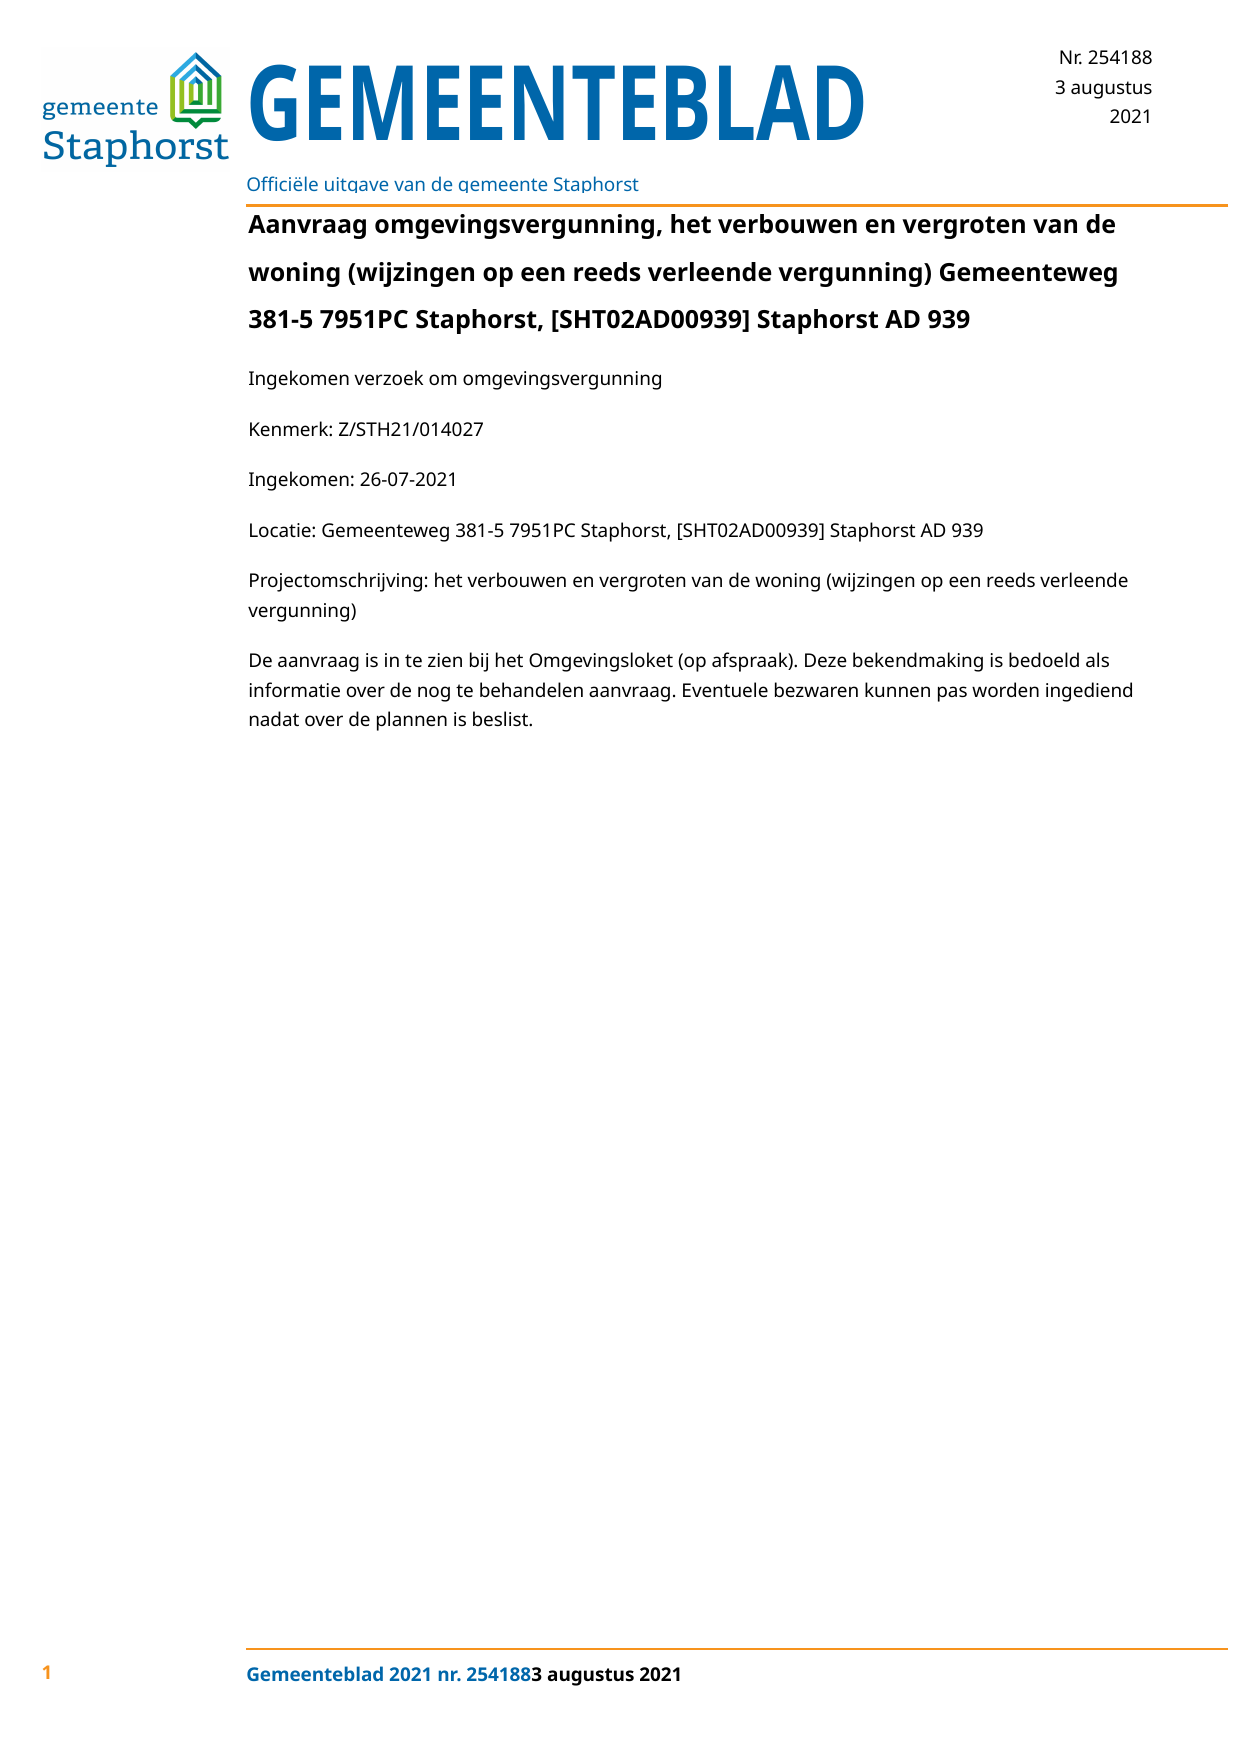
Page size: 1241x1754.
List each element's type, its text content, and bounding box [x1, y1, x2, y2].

text De aanvraag is in te zien bij het Omgevingsloket (op afspraak). Deze bekendmaking is bedoeld als informatie over de nog te behandelen aanvraag. Eventuele bezwaren kunnen pas worden ingediend nadat over de plannen is beslist. [248, 647, 1152, 732]
picture [41, 47, 231, 172]
text Kenmerk: Z/STH21/014027 [248, 416, 1152, 442]
text Aanvraag omgevingsvergunning, het verbouwen en vergroten van de woning (wijzingen op een reeds verleende vergunning) Gemeenteweg 381-5 7951PC Staphorst, [SHT02AD00939] Staphorst AD 939 [248, 207, 1152, 336]
text Locatie: Gemeenteweg 381-5 7951PC Staphorst, [SHT02AD00939] Staphorst AD 939 [248, 517, 1152, 542]
text Ingekomen verzoek om omgevingsvergunning [248, 366, 1152, 391]
text Ingekomen: 26-07-2021 [248, 466, 1152, 492]
text Projectomschrijving: het verbouwen en vergroten van de woning (wijzingen op een reeds verleende vergunning) [248, 567, 1152, 622]
